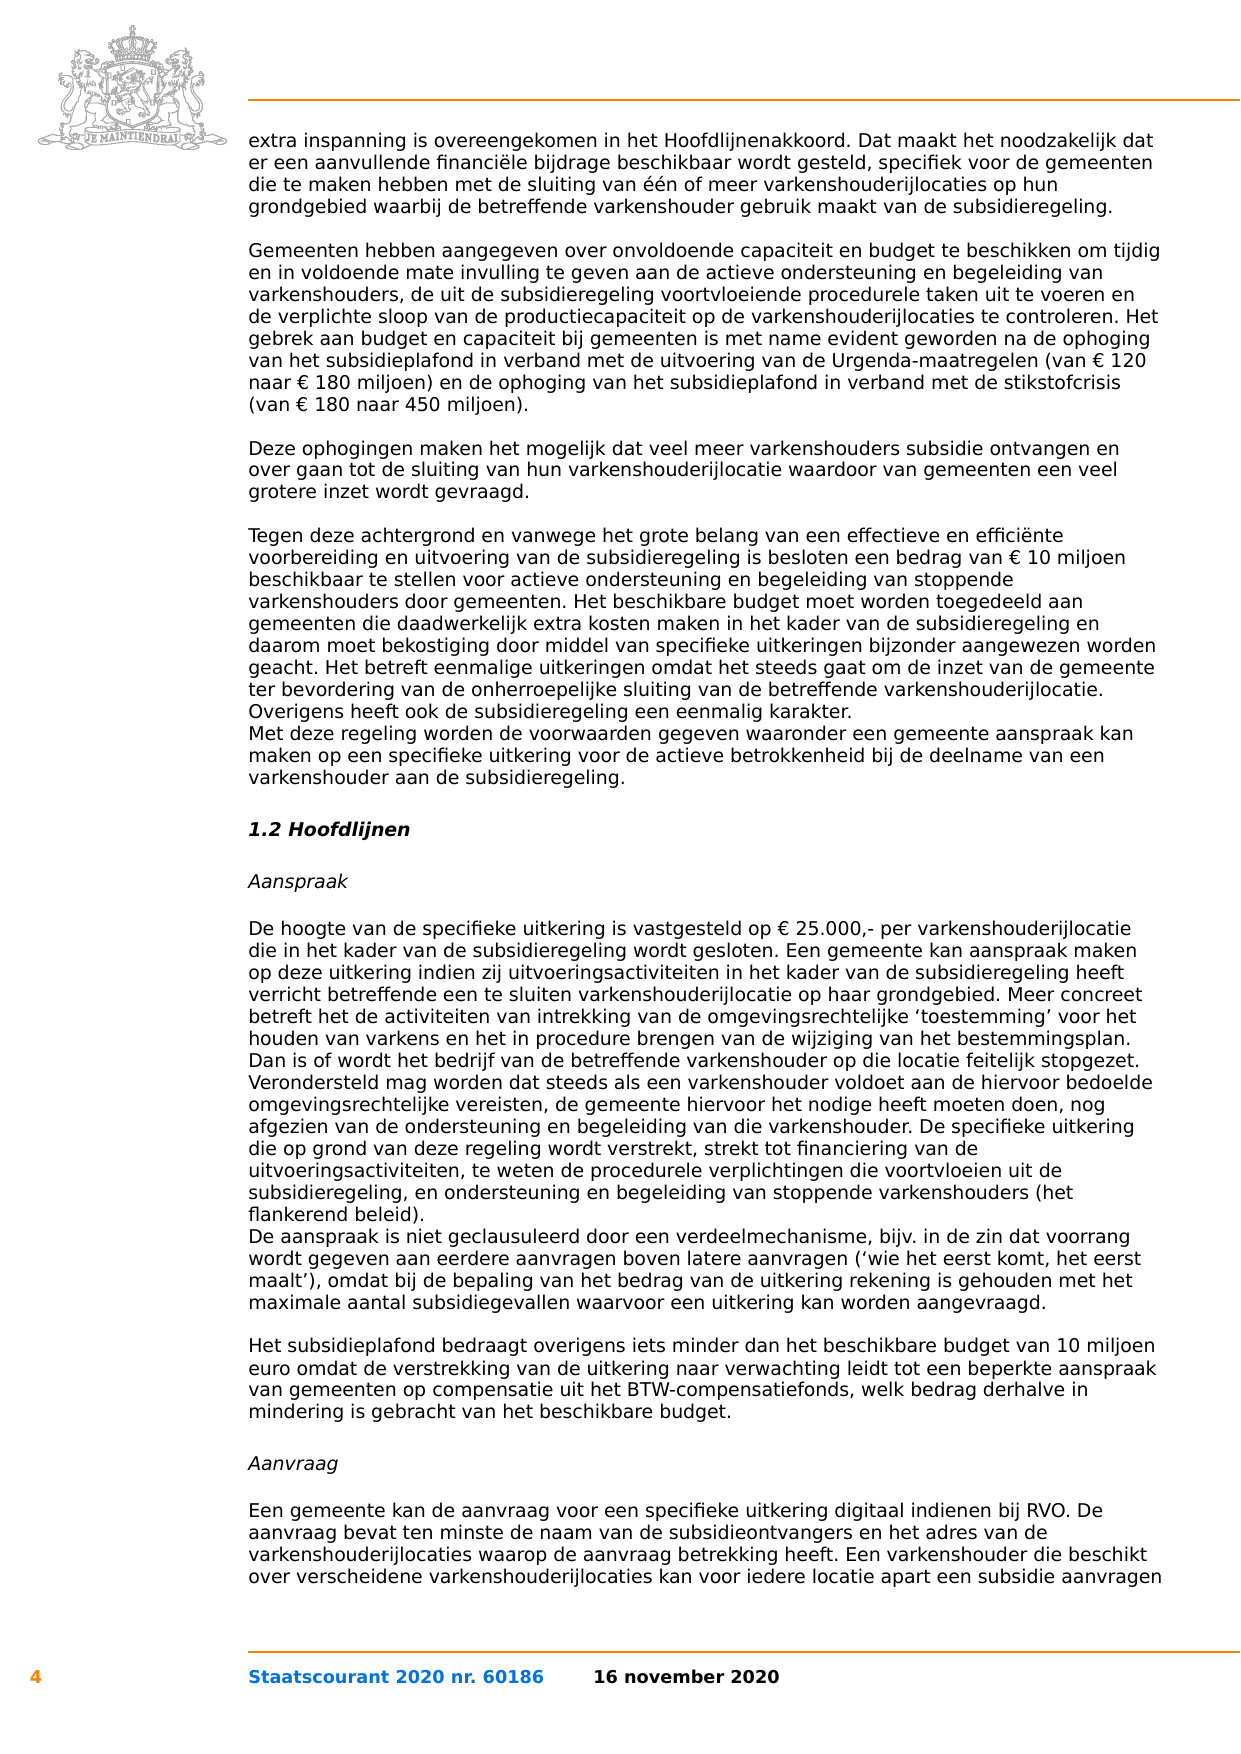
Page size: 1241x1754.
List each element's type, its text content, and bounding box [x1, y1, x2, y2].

subtitle 1.2 Hoofdlijnen [248, 819, 1163, 841]
text Een gemeente kan de aanvraag voor een specifieke uitkering digitaal indienen bij RVO. De aanvraag bevat ten minste de naam van de subsidieontvangers en het adres van de varkenshouderijlocaties waarop de aanvraag betrekking heeft. Een varkenshouder die beschikt over verscheidene varkenshouderijlocaties kan voor iedere locatie apart een subsidie aanvragen [248, 1500, 1163, 1588]
subtitle Aanspraak [248, 871, 1163, 893]
subtitle Aanvraag [248, 1453, 1163, 1475]
text Het subsidieplafond bedraagt overigens iets minder dan het beschikbare budget van 10 miljoen euro omdat de verstrekking van de uitkering naar verwachting leidt tot een beperkte aanspraak van gemeenten op compensatie uit het BTW-compensatiefonds, welk bedrag derhalve in mindering is gebracht van het beschikbare budget. [248, 1335, 1163, 1423]
text extra inspanning is overeengekomen in het Hoofdlijnenakkoord. Dat maakt het noodzakelijk dat er een aanvullende financiële bijdrage beschikbaar wordt gesteld, specifiek voor de gemeenten die te maken hebben met de sluiting van één of meer varkenshouderijlocaties op hun grondgebied waarbij de betreffende varkenshouder gebruik maakt van de subsidieregeling. [248, 130, 1163, 218]
text Tegen deze achtergrond en vanwege het grote belang van een effectieve en efficiënte voorbereiding en uitvoering van de subsidieregeling is besloten een bedrag van € 10 miljoen beschikbaar te stellen voor actieve ondersteuning en begeleiding van stoppende varkenshouders door gemeenten. Het beschikbare budget moet worden toegedeeld aan gemeenten die daadwerkelijk extra kosten maken in het kader van de subsidieregeling en daarom moet bekostiging door middel van specifieke uitkeringen bijzonder aangewezen worden geacht. Het betreft eenmalige uitkeringen omdat het steeds gaat om de inzet van de gemeente ter bevordering van de onherroepelijke sluiting van de betreffende varkenshouderijlocatie. Overigens heeft ook de subsidieregeling een eenmalig karakter. [248, 525, 1163, 723]
picture [38, 25, 227, 150]
text De hoogte van de specifieke uitkering is vastgesteld op € 25.000,- per varkenshouderijlocatie die in het kader van de subsidieregeling wordt gesloten. Een gemeente kan aanspraak maken op deze uitkering indien zij uitvoeringsactiviteiten in het kader van de subsidieregeling heeft verricht betreffende een te sluiten varkenshouderijlocatie op haar grondgebied. Meer concreet betreft het de activiteiten van intrekking van de omgevingsrechtelijke ‘toestemming’ voor het houden van varkens en het in procedure brengen van de wijziging van het bestemmingsplan. Dan is of wordt het bedrijf van de betreffende varkenshouder op die locatie feitelijk stopgezet. Verondersteld mag worden dat steeds als een varkenshouder voldoet aan de hiervoor bedoelde omgevingsrechtelijke vereisten, de gemeente hiervoor het nodige heeft moeten doen, nog afgezien van de ondersteuning en begeleiding van die varkenshouder. De specifieke uitkering die op grond van deze regeling wordt verstrekt, strekt tot financiering van de uitvoeringsactiviteiten, te weten de procedurele verplichtingen die voortvloeien uit de subsidieregeling, en ondersteuning en begeleiding van stoppende varkenshouders (het flankerend beleid). [248, 918, 1163, 1226]
text Met deze regeling worden de voorwaarden gegeven waaronder een gemeente aanspraak kan maken op een specifieke uitkering voor de actieve betrokkenheid bij de deelname van een varkenshouder aan de subsidieregeling. [248, 723, 1163, 789]
text De aanspraak is niet geclausuleerd door een verdeelmechanisme, bijv. in de zin dat voorrang wordt gegeven aan eerdere aanvragen boven latere aanvragen (‘wie het eerst komt, het eerst maalt’), omdat bij de bepaling van het bedrag van de uitkering rekening is gehouden met het maximale aantal subsidiegevallen waarvoor een uitkering kan worden aangevraagd. [248, 1226, 1163, 1313]
text Deze ophogingen maken het mogelijk dat veel meer varkenshouders subsidie ontvangen en over gaan tot de sluiting van hun varkenshouderijlocatie waardoor van gemeenten een veel grotere inzet wordt gevraagd. [248, 437, 1163, 503]
text Gemeenten hebben aangegeven over onvoldoende capaciteit en budget te beschikken om tijdig en in voldoende mate invulling te geven aan de actieve ondersteuning en begeleiding van varkenshouders, de uit de subsidieregeling voortvloeiende procedurele taken uit te voeren en de verplichte sloop van de productiecapaciteit op de varkenshouderijlocaties te controleren. Het gebrek aan budget en capaciteit bij gemeenten is met name evident geworden na de ophoging van het subsidieplafond in verband met de uitvoering van de Urgenda-maatregelen (van € 120 naar € 180 miljoen) en de ophoging van het subsidieplafond in verband met de stikstofcrisis (van € 180 naar 450 miljoen). [248, 240, 1163, 416]
